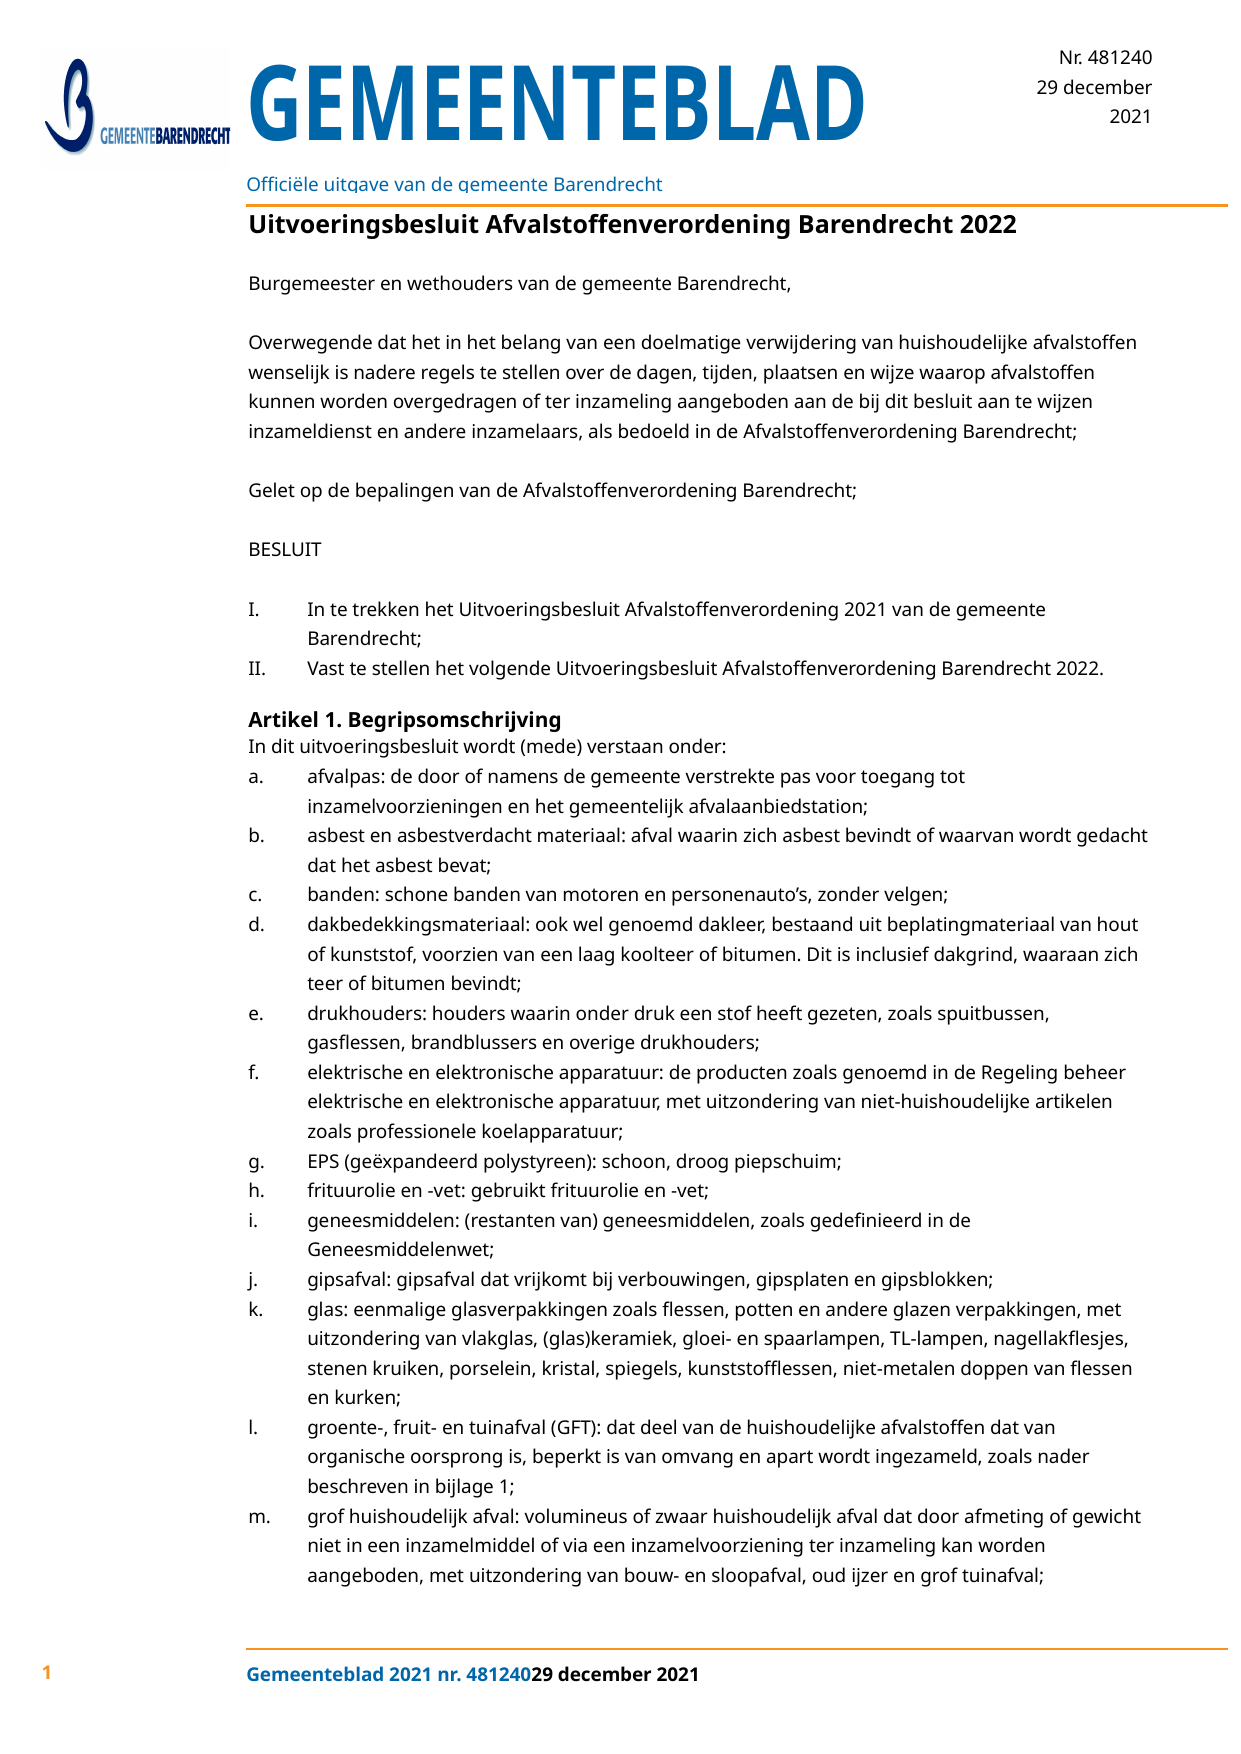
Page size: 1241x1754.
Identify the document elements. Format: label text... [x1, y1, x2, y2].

list frituurolie en -vet: gebruikt frituurolie en -vet; [248, 1177, 1152, 1203]
list elektrische en elektronische apparatuur: de producten zoals genoemd in de Regeling beheer elektrische en elektronische apparatuur, met uitzondering van niet-huishoudelijke artikelen zoals professionele koelapparatuur; [248, 1059, 1152, 1144]
text Artikel 1. Begripsomschrijving [248, 705, 1152, 734]
list glas: eenmalige glasverpakkingen zoals flessen, potten en andere glazen verpakkingen, met uitzondering van vlakglas, (glas)keramiek, gloei- en spaarlampen, TL-lampen, nagellakflesjes, stenen kruiken, porselein, kristal, spiegels, kunststofflessen, niet-metalen doppen van flessen en kurken; [248, 1296, 1152, 1410]
picture [41, 47, 231, 172]
text Burgemeester en wethouders van de gemeente Barendrecht, [248, 270, 1152, 296]
list EPS (geëxpandeerd polystyreen): schoon, droog piepschuim; [248, 1148, 1152, 1174]
text BESLUIT [248, 537, 1152, 562]
text Uitvoeringsbesluit Afvalstoffenverordening Barendrecht 2022 [248, 207, 1152, 241]
list dakbedekkingsmateriaal: ook wel genoemd dakleer, bestaand uit beplatingmateriaal van hout of kunststof, voorzien van een laag koolteer of bitumen. Dit is inclusief dakgrind, waaraan zich teer of bitumen bevindt; [248, 911, 1152, 996]
text In dit uitvoeringsbesluit wordt (mede) verstaan onder: [248, 734, 1152, 759]
list drukhouders: houders waarin onder druk een stof heeft gezeten, zoals spuitbussen, gasflessen, brandblussers en overige drukhouders; [248, 1000, 1152, 1055]
text Overwegende dat het in het belang van een doelmatige verwijdering van huishoudelijke afvalstoffen wenselijk is nadere regels te stellen over de dagen, tijden, plaatsen en wijze waarop afvalstoffen kunnen worden overgedragen of ter inzameling aangeboden aan de bij dit besluit aan te wijzen inzameldienst en andere inzamelaars, als bedoeld in de Afvalstoffenverordening Barendrecht; [248, 329, 1152, 444]
list In te trekken het Uitvoeringsbesluit Afvalstoffenverordening 2021 van de gemeente Barendrecht; [248, 596, 1152, 651]
list grof huishoudelijk afval: volumineus of zwaar huishoudelijk afval dat door afmeting of gewicht niet in een inzamelmiddel of via een inzamelvoorziening ter inzameling kan worden aangeboden, met uitzondering van bouw- en sloopafval, oud ijzer en grof tuinafval; [248, 1503, 1152, 1588]
list gipsafval: gipsafval dat vrijkomt bij verbouwingen, gipsplaten en gipsblokken; [248, 1266, 1152, 1292]
text Gelet op de bepalingen van de Afvalstoffenverordening Barendrecht; [248, 477, 1152, 503]
list groente-, fruit- en tuinafval (GFT): dat deel van de huishoudelijke afvalstoffen dat van organische oorsprong is, beperkt is van omvang en apart wordt ingezameld, zoals nader beschreven in bijlage 1; [248, 1414, 1152, 1499]
list Vast te stellen het volgende Uitvoeringsbesluit Afvalstoffenverordening Barendrecht 2022. [248, 655, 1152, 681]
list banden: schone banden van motoren en personenauto’s, zonder velgen; [248, 882, 1152, 907]
list afvalpas: de door of namens de gemeente verstrekte pas voor toegang tot inzamelvoorzieningen en het gemeentelijk afvalaanbiedstation; [248, 763, 1152, 819]
list geneesmiddelen: (restanten van) geneesmiddelen, zoals gedefinieerd in de Geneesmiddelenwet; [248, 1207, 1152, 1262]
list asbest en asbestverdacht materiaal: afval waarin zich asbest bevindt of waarvan wordt gedacht dat het asbest bevat; [248, 822, 1152, 878]
